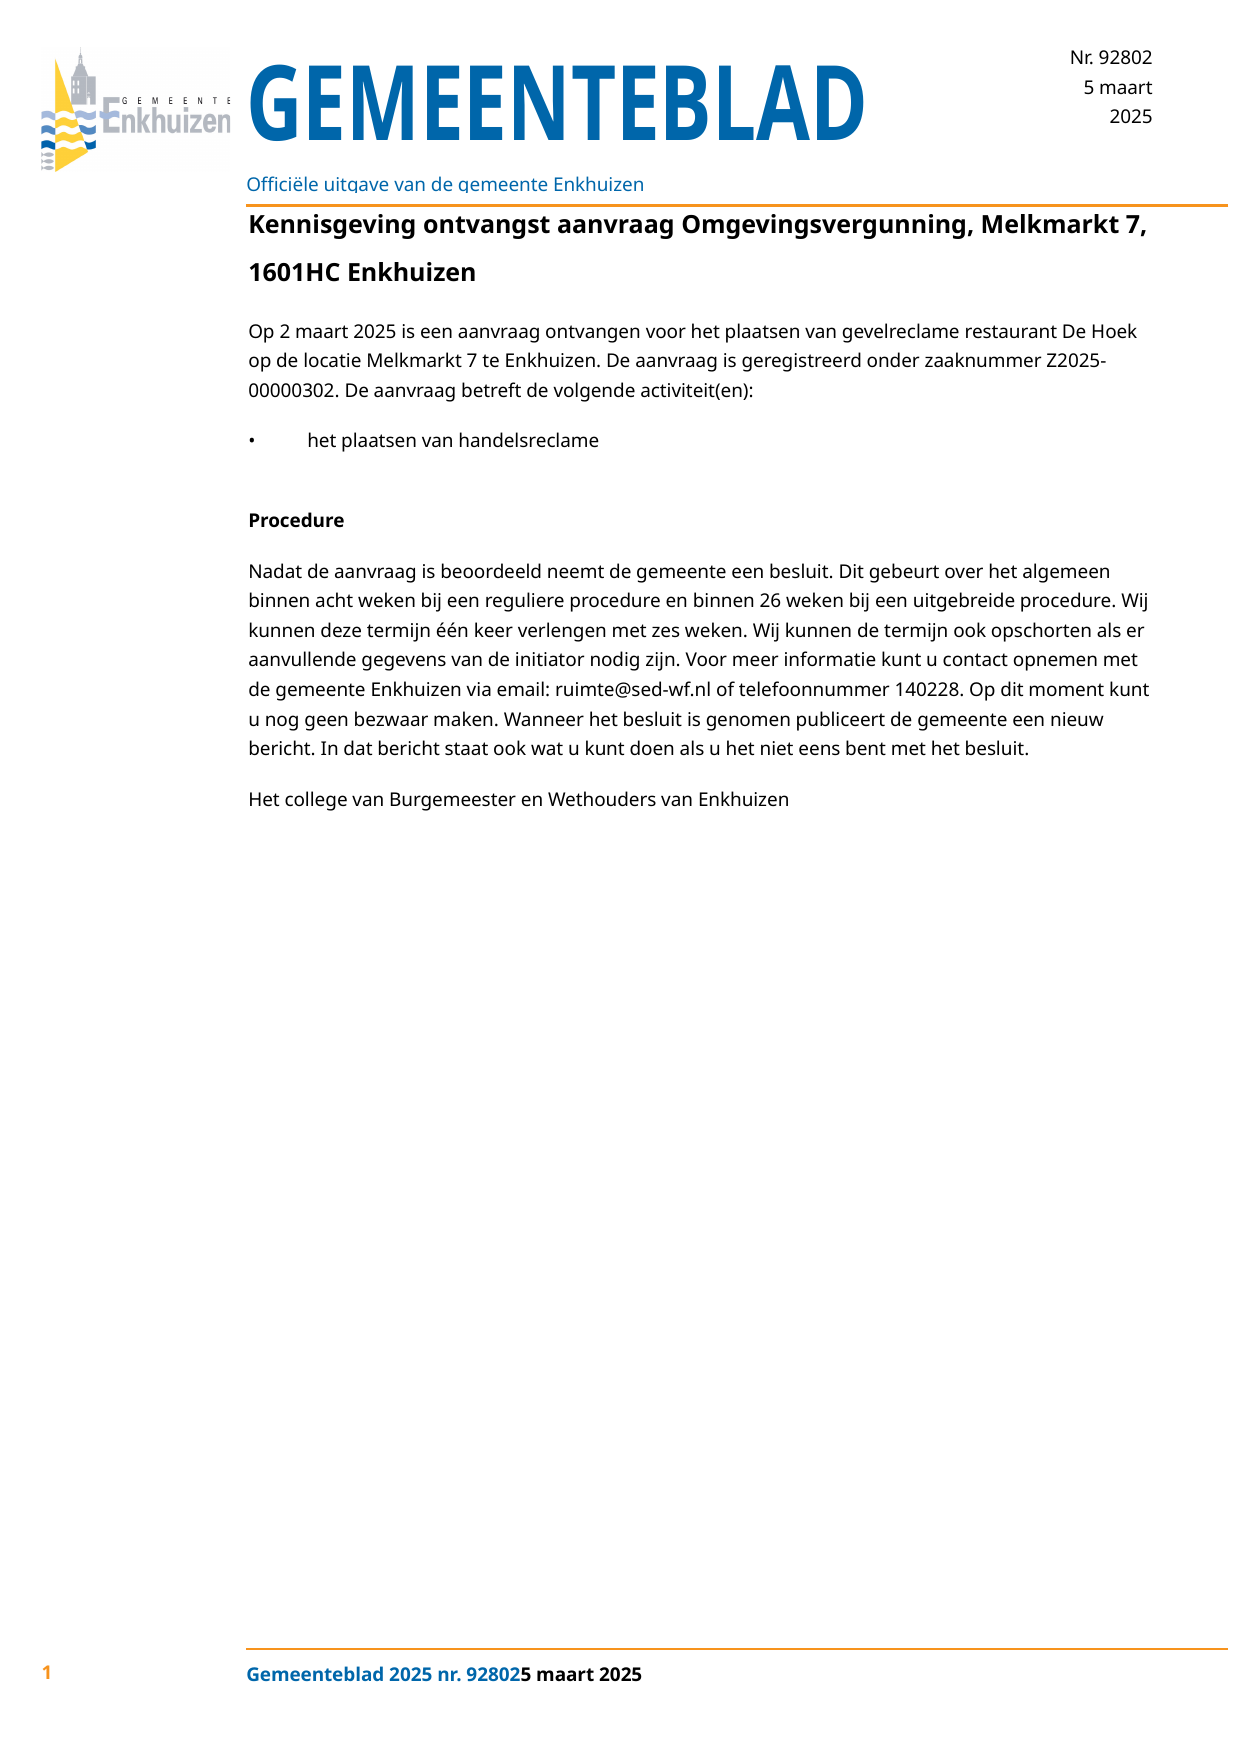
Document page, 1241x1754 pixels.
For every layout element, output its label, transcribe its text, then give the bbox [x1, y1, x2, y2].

text Nadat de aanvraag is beoordeeld neemt de gemeente een besluit. Dit gebeurt over het algemeen binnen acht weken bij een reguliere procedure en binnen 26 weken bij een uitgebreide procedure. Wij kunnen deze termijn één keer verlengen met zes weken. Wij kunnen de termijn ook opschorten als er aanvullende gegevens van de initiator nodig zijn. Voor meer informatie kunt u contact opnemen met de gemeente Enkhuizen via email: ruimte@sed-wf.nl of telefoonnummer 140228. Op dit moment kunt u nog geen bezwaar maken. Wanneer het besluit is genomen publiceert de gemeente een nieuw bericht. In dat bericht staat ook wat u kunt doen als u het niet eens bent met het besluit. [248, 558, 1152, 761]
picture [41, 47, 231, 172]
text Op 2 maart 2025 is een aanvraag ontvangen voor het plaatsen van gevelreclame restaurant De Hoek op de locatie Melkmarkt 7 te Enkhuizen. De aanvraag is geregistreerd onder zaaknummer Z2025-00000302. De aanvraag betreft de volgende activiteit(en): [248, 318, 1152, 403]
text Het college van Burgemeester en Wethouders van Enkhuizen [248, 786, 1152, 812]
text Kennisgeving ontvangst aanvraag Omgevingsvergunning, Melkmarkt 7, 1601HC Enkhuizen [248, 207, 1152, 288]
text Procedure [248, 507, 1152, 533]
list het plaatsen van handelsreclame [248, 427, 1152, 453]
